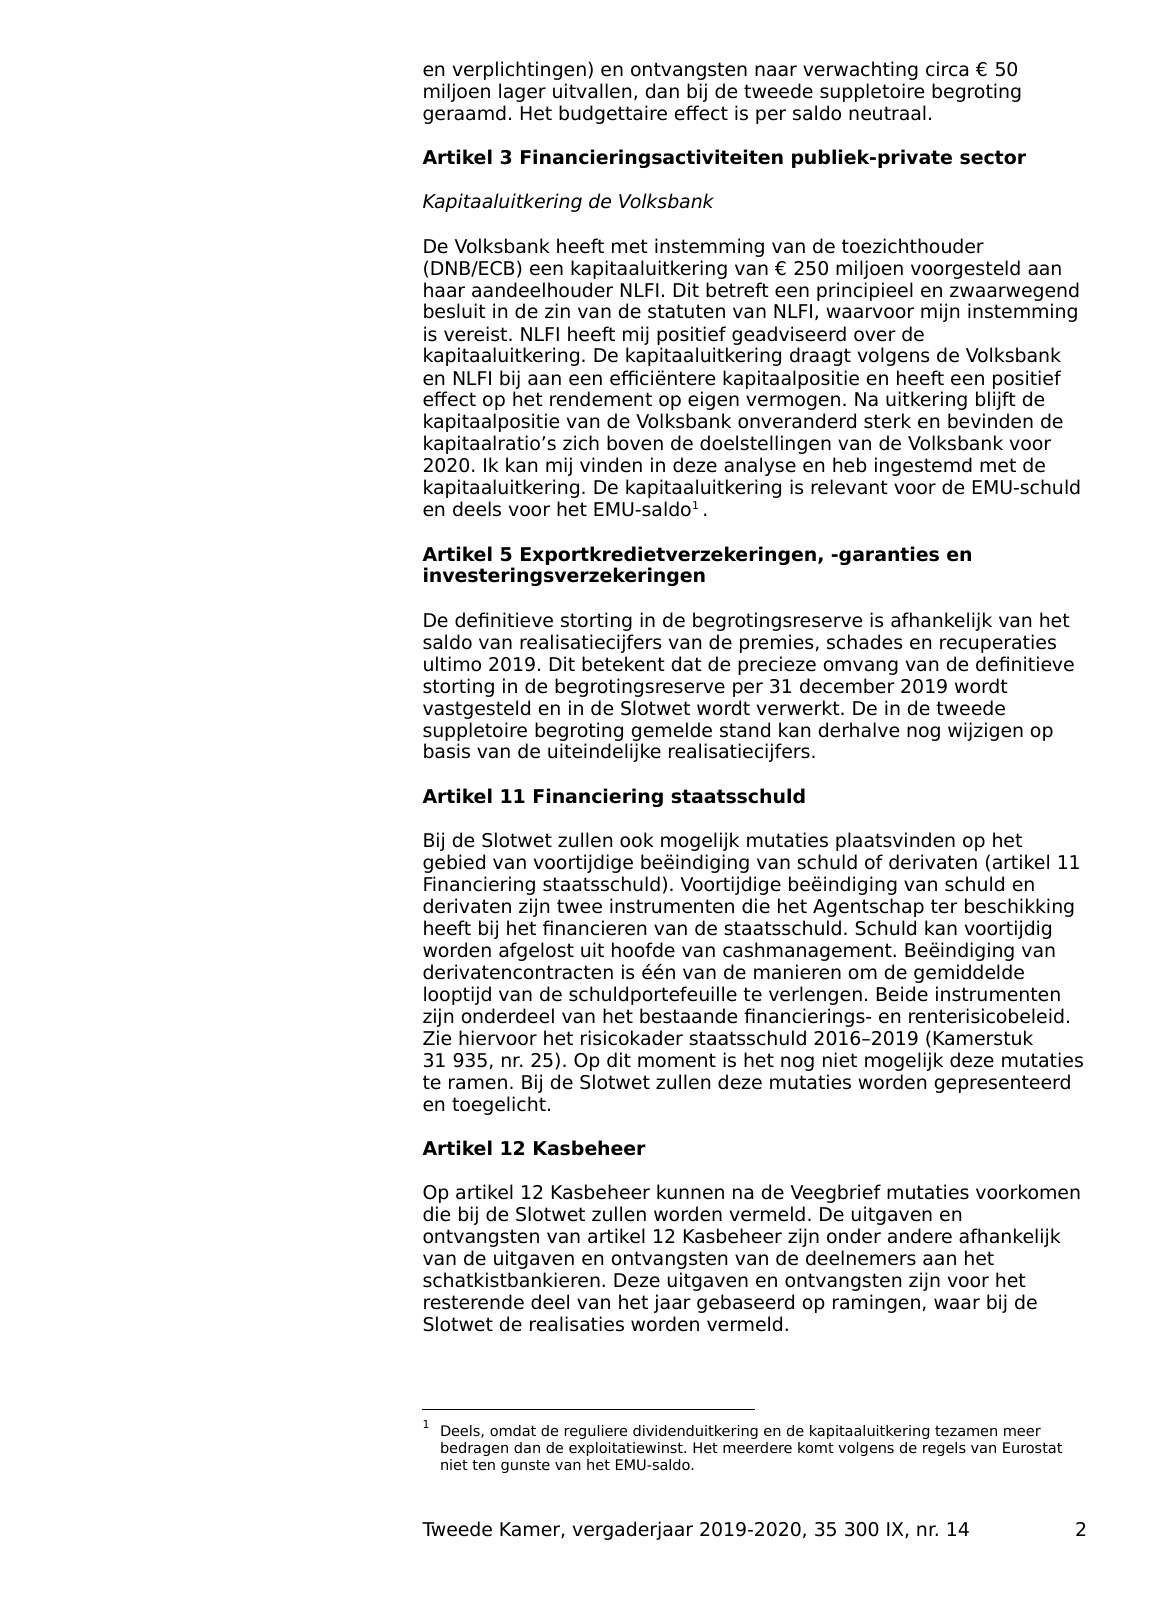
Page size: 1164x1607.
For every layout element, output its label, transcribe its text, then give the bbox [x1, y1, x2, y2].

subtitle Artikel 11 Financiering staatsschuld [422, 786, 1087, 808]
text en verplichtingen) en ontvangsten naar verwachting circa € 50 miljoen lager uitvallen, dan bij de tweede suppletoire begroting geraamd. Het budgettaire effect is per saldo neutraal. [422, 59, 1087, 125]
subtitle Artikel 3 Financieringsactiviteiten publiek-private sector [422, 147, 1087, 169]
text De Volksbank heeft met instemming van de toezichthouder (DNB/ECB) een kapitaaluitkering van € 250 miljoen voorgesteld aan haar aandeelhouder NLFI. Dit betreft een principieel en zwaarwegend besluit in de zin van de statuten van NLFI, waarvoor mijn instemming is vereist. NLFI heeft mij positief geadviseerd over de kapitaaluitkering. De kapitaaluitkering draagt volgens de Volksbank en NLFI bij aan een efficiëntere kapitaalpositie en heeft een positief effect op het rendement op eigen vermogen. Na uitkering blijft de kapitaalpositie van de Volksbank onveranderd sterk en bevinden de kapitaalratio’s zich boven de doelstellingen van de Volksbank voor 2020. Ik kan mij vinden in deze analyse en heb ingestemd met de kapitaaluitkering. De kapitaaluitkering is relevant voor de EMU-schuld en deels voor het EMU-saldo. [422, 236, 1087, 521]
text Bij de Slotwet zullen ook mogelijk mutaties plaatsvinden op het gebied van voortijdige beëindiging van schuld of derivaten (artikel 11 Financiering staatsschuld). Voortijdige beëindiging van schuld en derivaten zijn twee instrumenten die het Agentschap ter beschikking heeft bij het financieren van de staatsschuld. Schuld kan voortijdig worden afgelost uit hoofde van cashmanagement. Beëindiging van derivatencontracten is één van de manieren om de gemiddelde looptijd van de schuldportefeuille te verlengen. Beide instrumenten zijn onderdeel van het bestaande financierings- en renterisicobeleid. Zie hiervoor het risicokader staatsschuld 2016–2019 (Kamerstuk 31 935, nr. 25). Op dit moment is het nog niet mogelijk deze mutaties te ramen. Bij de Slotwet zullen deze mutaties worden gepresenteerd en toegelicht. [422, 830, 1087, 1116]
text Deels, omdat de reguliere dividenduitkering en de kapitaaluitkering tezamen meer bedragen dan de exploitatiewinst. Het meerdere komt volgens de regels van Eurostat niet ten gunste van het EMU-saldo. [422, 1418, 1087, 1474]
subtitle Kapitaaluitkering de Volksbank [422, 191, 1087, 213]
subtitle Artikel 12 Kasbeheer [422, 1138, 1087, 1160]
subtitle Artikel 5 Exportkredietverzekeringen, -garanties en investeringsverzekeringen [422, 543, 1087, 587]
text Op artikel 12 Kasbeheer kunnen na de Veegbrief mutaties voorkomen die bij de Slotwet zullen worden vermeld. De uitgaven en ontvangsten van artikel 12 Kasbeheer zijn onder andere afhankelijk van de uitgaven en ontvangsten van de deelnemers aan het schatkistbankieren. Deze uitgaven en ontvangsten zijn voor het resterende deel van het jaar gebaseerd op ramingen, waar bij de Slotwet de realisaties worden vermeld. [422, 1182, 1087, 1336]
text De definitieve storting in de begrotingsreserve is afhankelijk van het saldo van realisatiecijfers van de premies, schades en recuperaties ultimo 2019. Dit betekent dat de precieze omvang van de definitieve storting in de begrotingsreserve per 31 december 2019 wordt vastgesteld en in de Slotwet wordt verwerkt. De in de tweede suppletoire begroting gemelde stand kan derhalve nog wijzigen op basis van de uiteindelijke realisatiecijfers. [422, 609, 1087, 763]
